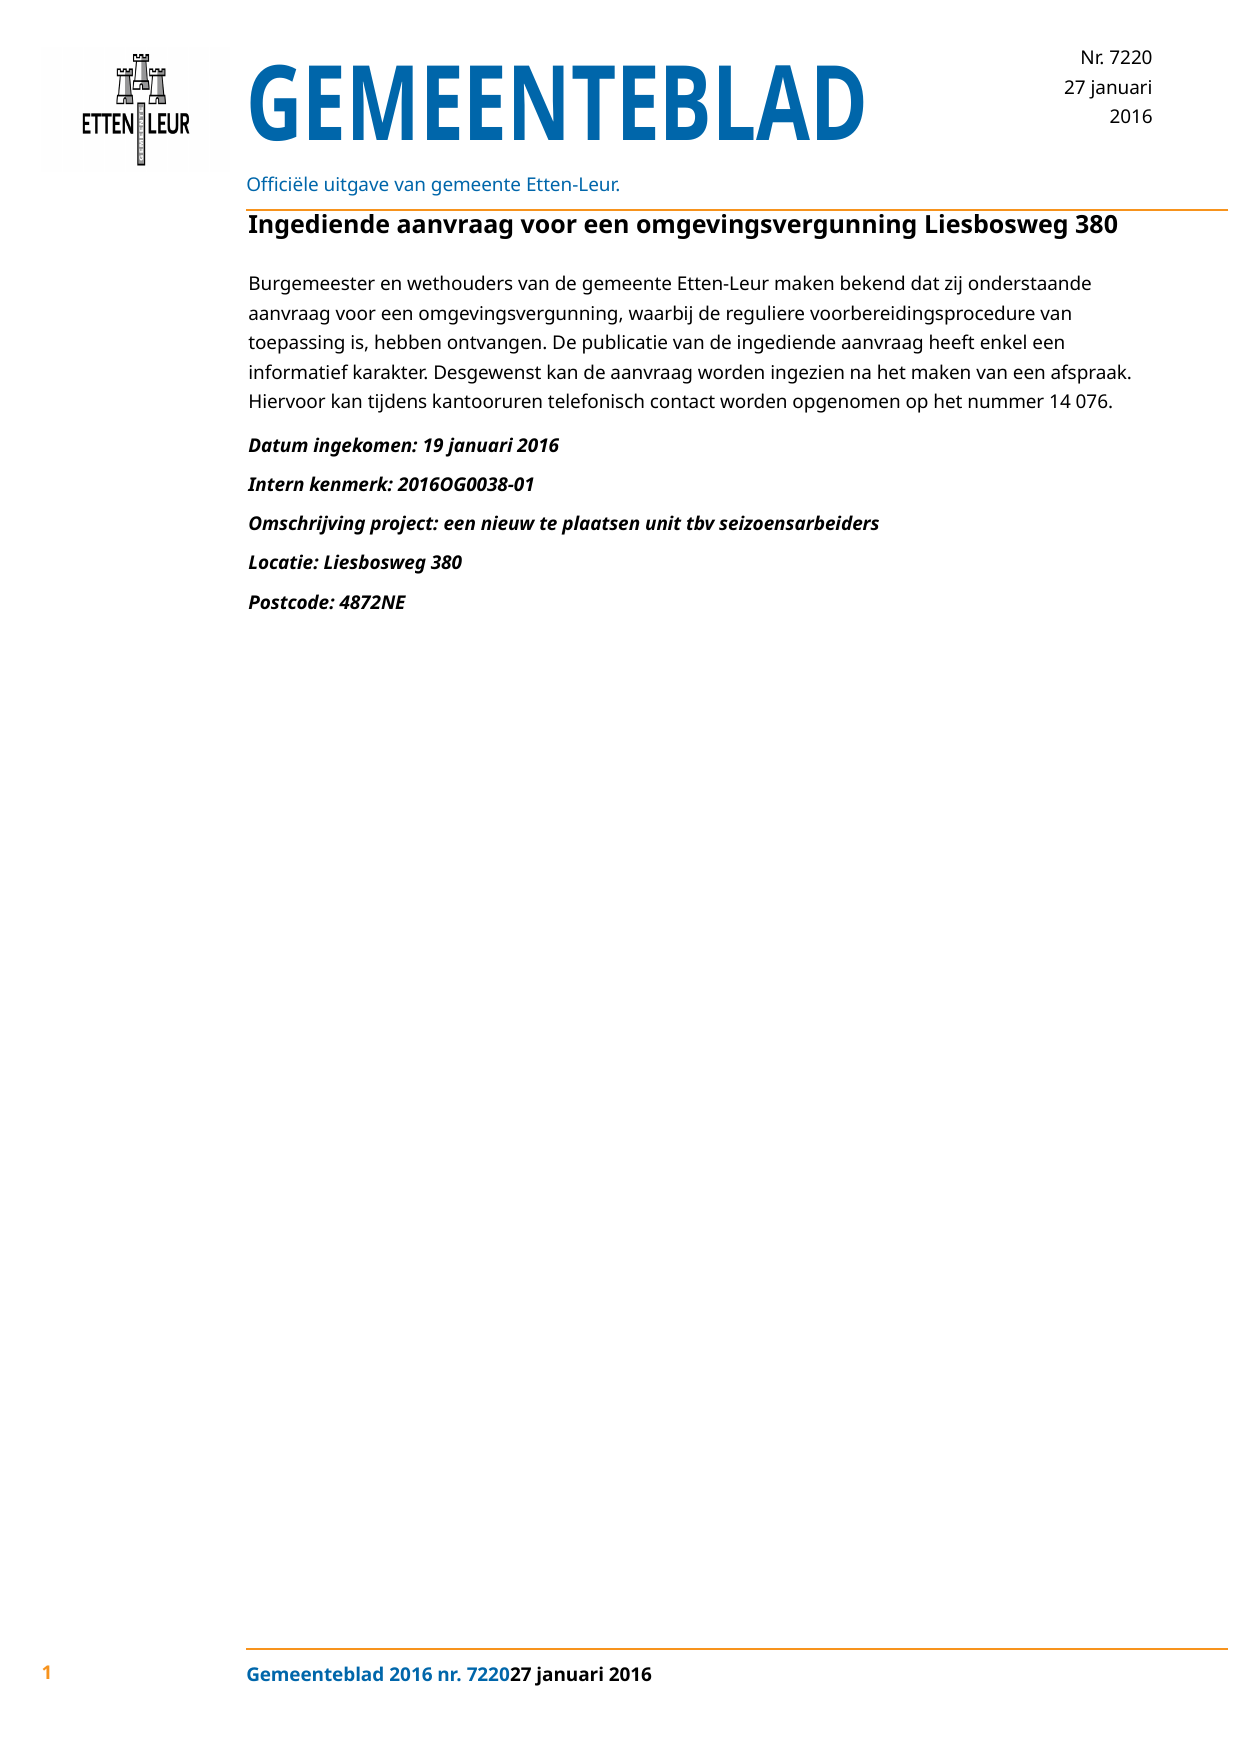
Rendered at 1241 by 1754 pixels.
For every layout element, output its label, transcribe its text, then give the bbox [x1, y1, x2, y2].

text Locatie: Liesbosweg 380 [248, 549, 1152, 575]
text Burgemeester en wethouders van de gemeente Etten-Leur maken bekend dat zij onderstaande aanvraag voor een omgevingsvergunning, waarbij de reguliere voorbereidingsprocedure van toepassing is, hebben ontvangen. De publicatie van de ingediende aanvraag heeft enkel een informatief karakter. Desgewenst kan de aanvraag worden ingezien na het maken van een afspraak. Hiervoor kan tijdens kantooruren telefonisch contact worden opgenomen op het nummer 14 076. [248, 270, 1152, 414]
text Ingediende aanvraag voor een omgevingsvergunning Liesbosweg 380 [248, 211, 1152, 241]
picture [41, 47, 231, 172]
text Intern kenmerk: 2016OG0038-01 [248, 471, 1152, 497]
text Datum ingekomen: 19 januari 2016 [248, 432, 1152, 457]
text Postcode: 4872NE [248, 589, 1152, 614]
text Omschrijving project: een nieuw te plaatsen unit tbv seizoensarbeiders [248, 510, 1152, 536]
